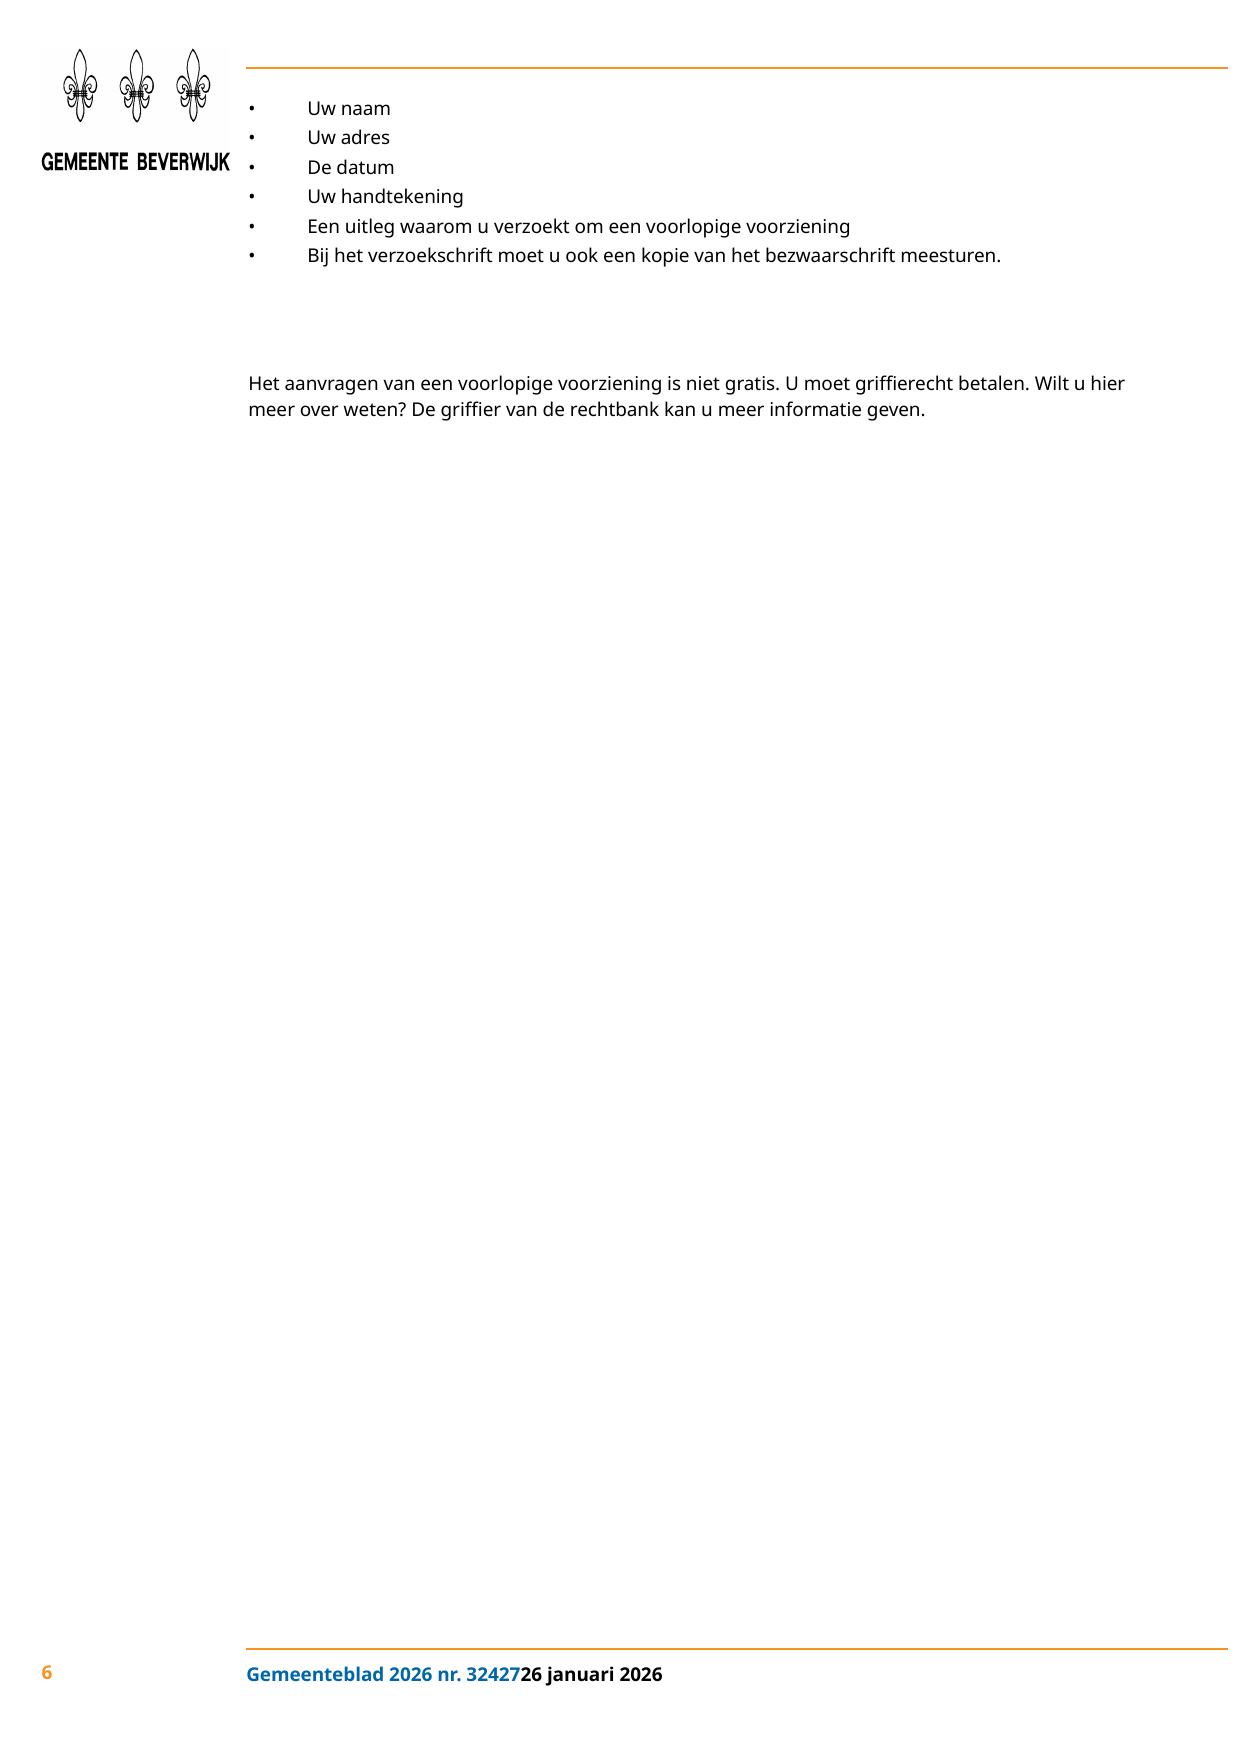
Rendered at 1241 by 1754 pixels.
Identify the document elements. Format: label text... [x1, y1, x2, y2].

text Het aanvragen van een voorlopige voorziening is niet gratis. U moet griffierecht betalen. Wilt u hier meer over weten? De griffier van de rechtbank kan u meer informatie geven. [248, 371, 1152, 422]
list Uw naam [248, 95, 1152, 121]
list De datum [248, 154, 1152, 180]
list Uw handtekening [248, 183, 1152, 209]
list Bij het verzoekschrift moet u ook een kopie van het bezwaarschrift meesturen. [248, 243, 1152, 268]
list Een uitleg waarom u verzoekt om een voorlopige voorziening [248, 213, 1152, 239]
list Uw adres [248, 124, 1152, 150]
picture [41, 47, 231, 172]
